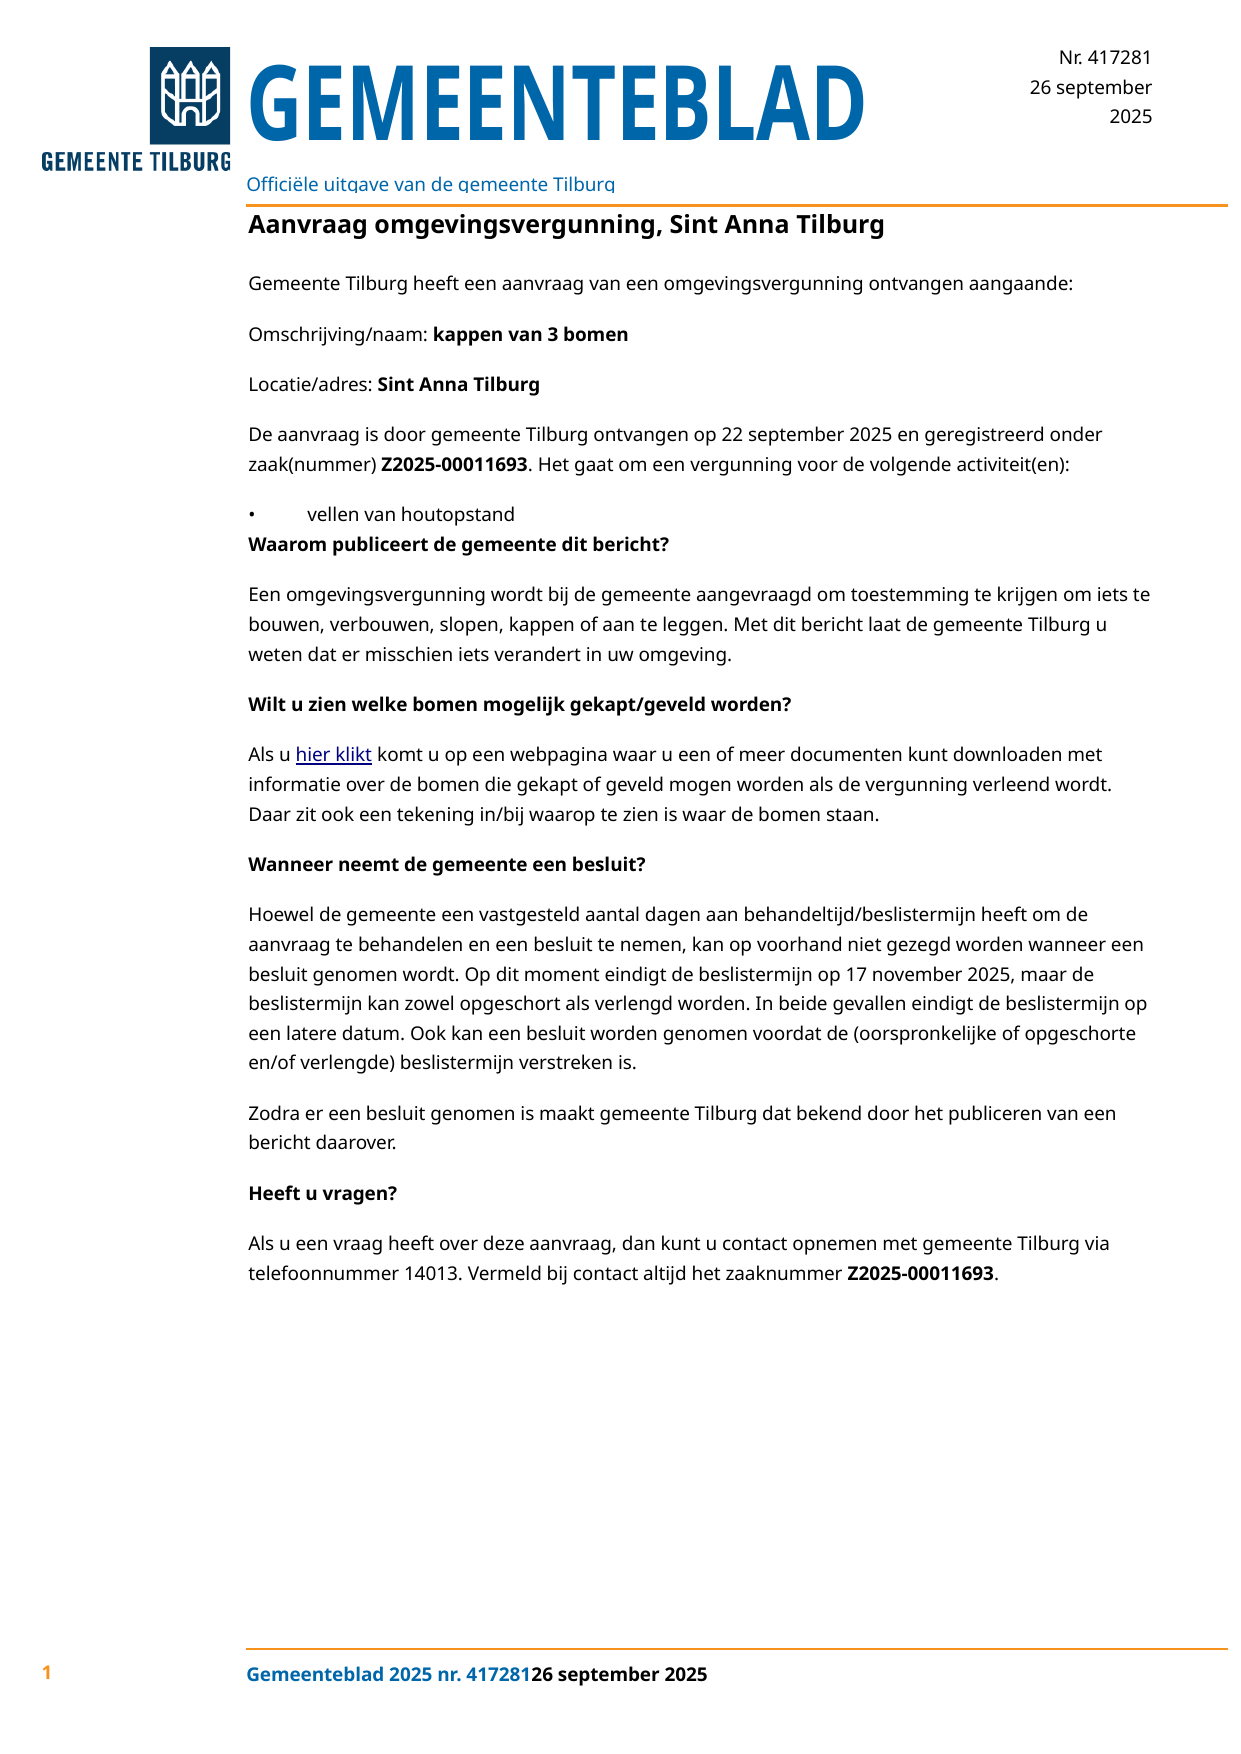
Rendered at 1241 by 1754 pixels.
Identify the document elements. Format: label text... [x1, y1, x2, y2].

text De aanvraag is door gemeente Tilburg ontvangen op 22 september 2025 en geregistreerd onder zaak(nummer) Z2025-00011693. Het gaat om een vergunning voor de volgende activiteit(en): [248, 422, 1152, 477]
text Waarom publiceert de gemeente dit bericht? [248, 531, 1152, 557]
text Hoewel de gemeente een vastgesteld aantal dagen aan behandeltijd/beslistermijn heeft om de aanvraag te behandelen en een besluit te nemen, kan op voorhand niet gezegd worden wanneer een besluit genomen wordt. Op dit moment eindigt de beslistermijn op 17 november 2025, maar de beslistermijn kan zowel opgeschort als verlengd worden. In beide gevallen eindigt de beslistermijn op een latere datum. Ook kan een besluit worden genomen voordat de (oorspronkelijke of opgeschorte en/of verlengde) beslistermijn verstreken is. [248, 902, 1152, 1075]
text Zodra er een besluit genomen is maakt gemeente Tilburg dat bekend door het publiceren van een bericht daarover. [248, 1100, 1152, 1155]
text Wilt u zien welke bomen mogelijk gekapt/geveld worden? [248, 691, 1152, 717]
text Gemeente Tilburg heeft een aanvraag van een omgevingsvergunning ontvangen aangaande: [248, 270, 1152, 296]
text Omschrijving/naam: kappen van 3 bomen [248, 321, 1152, 346]
text Aanvraag omgevingsvergunning, Sint Anna Tilburg [248, 207, 1152, 241]
text Een omgevingsvergunning wordt bij de gemeente aangevraagd om toestemming te krijgen om iets te bouwen, verbouwen, slopen, kappen of aan te leggen. Met dit bericht laat de gemeente Tilburg u weten dat er misschien iets verandert in uw omgeving. [248, 582, 1152, 666]
text Heeft u vragen? [248, 1180, 1152, 1206]
picture [41, 47, 231, 172]
list vellen van houtopstand [248, 502, 1152, 527]
text Locatie/adres: Sint Anna Tilburg [248, 371, 1152, 397]
text Als u hier klikt komt u op een webpagina waar u een of meer documenten kunt downloaden met informatie over de bomen die gekapt of geveld mogen worden als de vergunning verleend wordt. Daar zit ook een tekening in/bij waarop te zien is waar de bomen staan. [248, 742, 1152, 826]
text Als u een vraag heeft over deze aanvraag, dan kunt u contact opnemen met gemeente Tilburg via telefoonnummer 14013. Vermeld bij contact altijd het zaaknummer Z2025-00011693. [248, 1230, 1152, 1286]
text Wanneer neemt de gemeente een besluit? [248, 851, 1152, 877]
